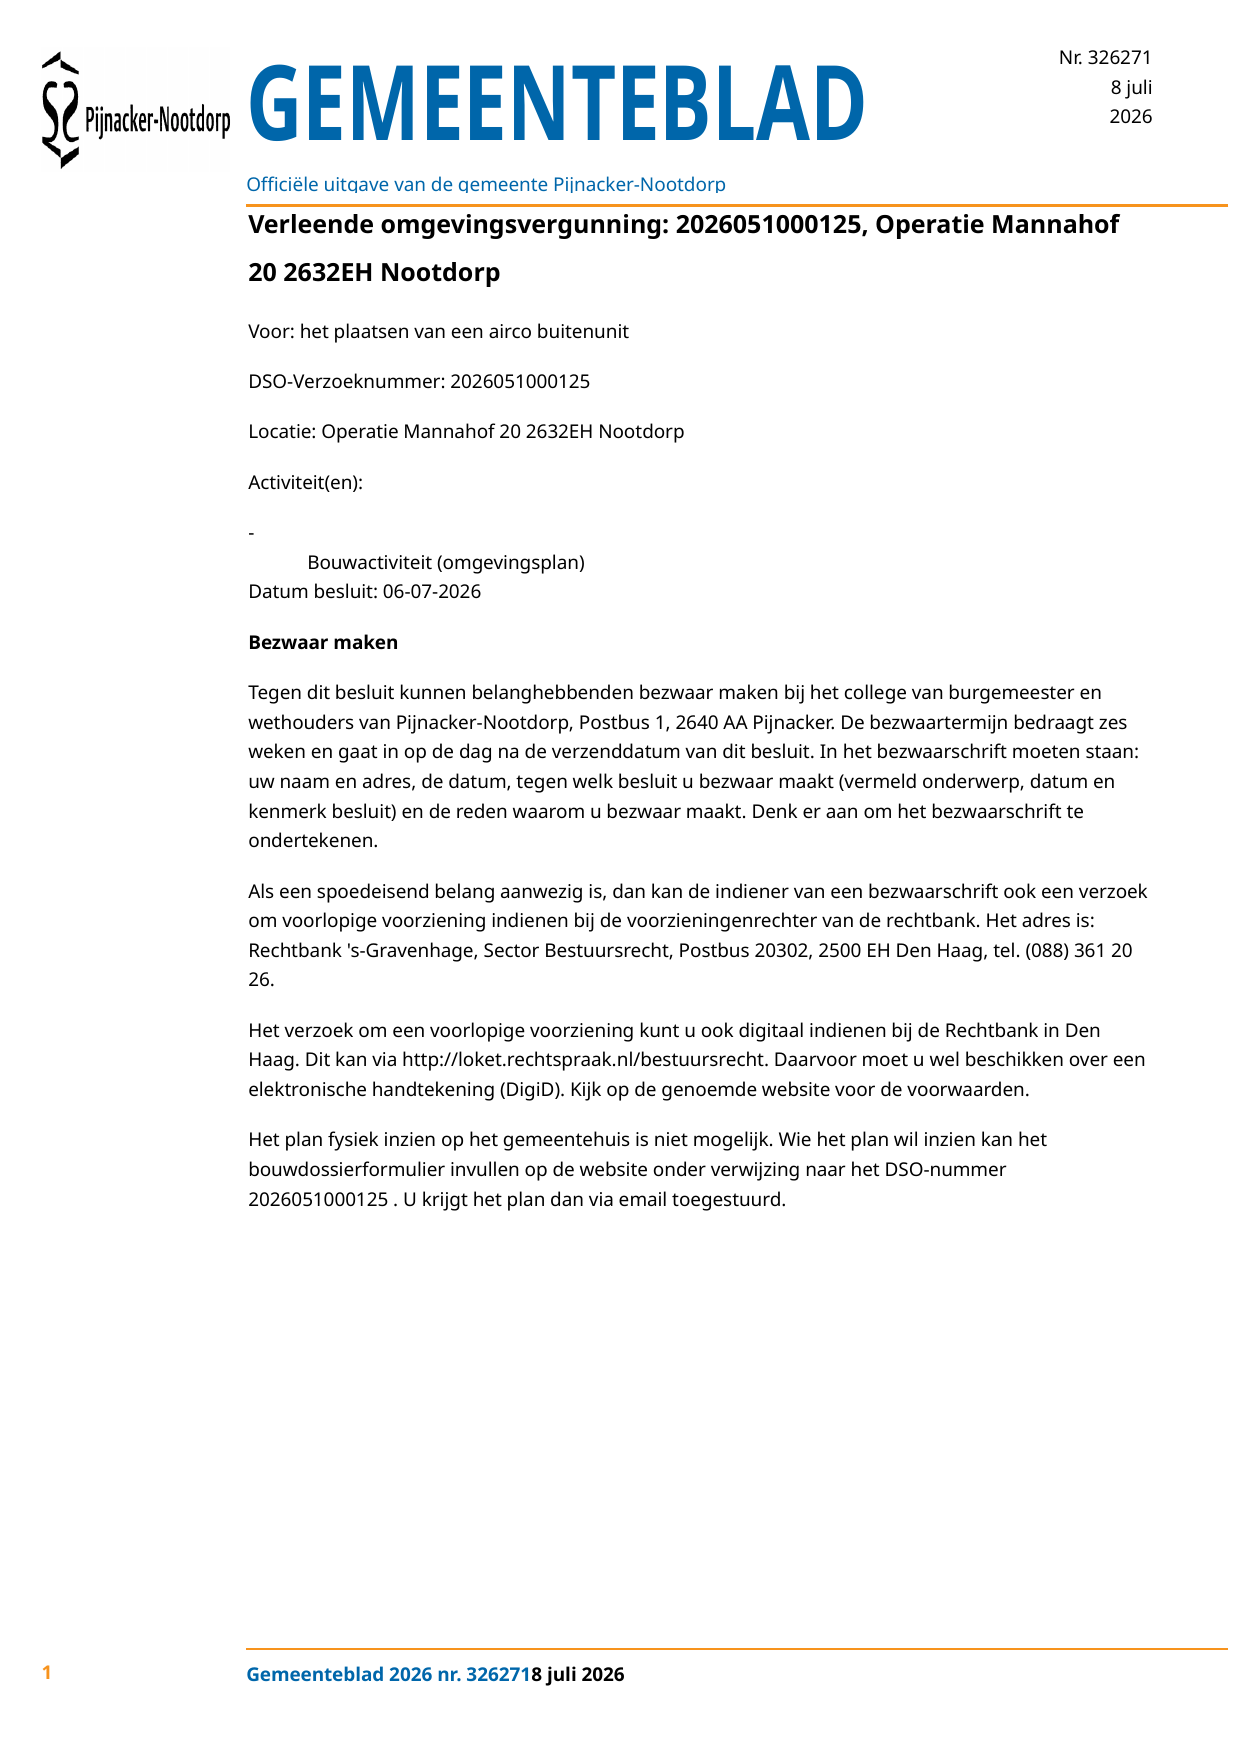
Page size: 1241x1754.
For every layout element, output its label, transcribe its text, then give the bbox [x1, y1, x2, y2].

text Verleende omgevingsvergunning: 2026051000125, Operatie Mannahof 20 2632EH Nootdorp [248, 207, 1152, 288]
list Bouwactiviteit (omgevingsplan) [248, 549, 1152, 575]
picture [41, 47, 231, 172]
text DSO-Verzoeknummer: 2026051000125 [248, 368, 1152, 394]
text Als een spoedeisend belang aanwezig is, dan kan de indiener van een bezwaarschrift ook een verzoek om voorlopige voorziening indienen bij de voorzieningenrechter van de rechtbank. Het adres is: Rechtbank 's-Gravenhage, Sector Bestuursrecht, Postbus 20302, 2500 EH Den Haag, tel. (088) 361 20 26. [248, 878, 1152, 992]
text Het plan fysiek inzien op het gemeentehuis is niet mogelijk. Wie het plan wil inzien kan het bouwdossierformulier invullen op de website onder verwijzing naar het DSO-nummer 2026051000125 . U krijgt het plan dan via email toegestuurd. [248, 1127, 1152, 1212]
text Het verzoek om een voorlopige voorziening kunt u ook digitaal indienen bij de Rechtbank in Den Haag. Dit kan via http://loket.rechtspraak.nl/bestuursrecht. Daarvoor moet u wel beschikken over een elektronische handtekening (DigiD). Kijk op de genoemde website voor de voorwaarden. [248, 1017, 1152, 1102]
text Datum besluit: 06-07-2026 [248, 579, 1152, 604]
text Voor: het plaatsen van een airco buitenunit [248, 318, 1152, 344]
text Bezwaar maken [248, 629, 1152, 655]
text Activiteit(en): [248, 469, 1152, 495]
text Tegen dit besluit kunnen belanghebbenden bezwaar maken bij het college van burgemeester en wethouders van Pijnacker-Nootdorp, Postbus 1, 2640 AA Pijnacker. De bezwaartermijn bedraagt zes weken en gaat in op de dag na de verzenddatum van dit besluit. In het bezwaarschrift moeten staan: uw naam en adres, de datum, tegen welk besluit u bezwaar maakt (vermeld onderwerp, datum en kenmerk besluit) en de reden waarom u bezwaar maakt. Denk er aan om het bezwaarschrift te ondertekenen. [248, 679, 1152, 853]
text Locatie: Operatie Mannahof 20 2632EH Nootdorp [248, 419, 1152, 444]
